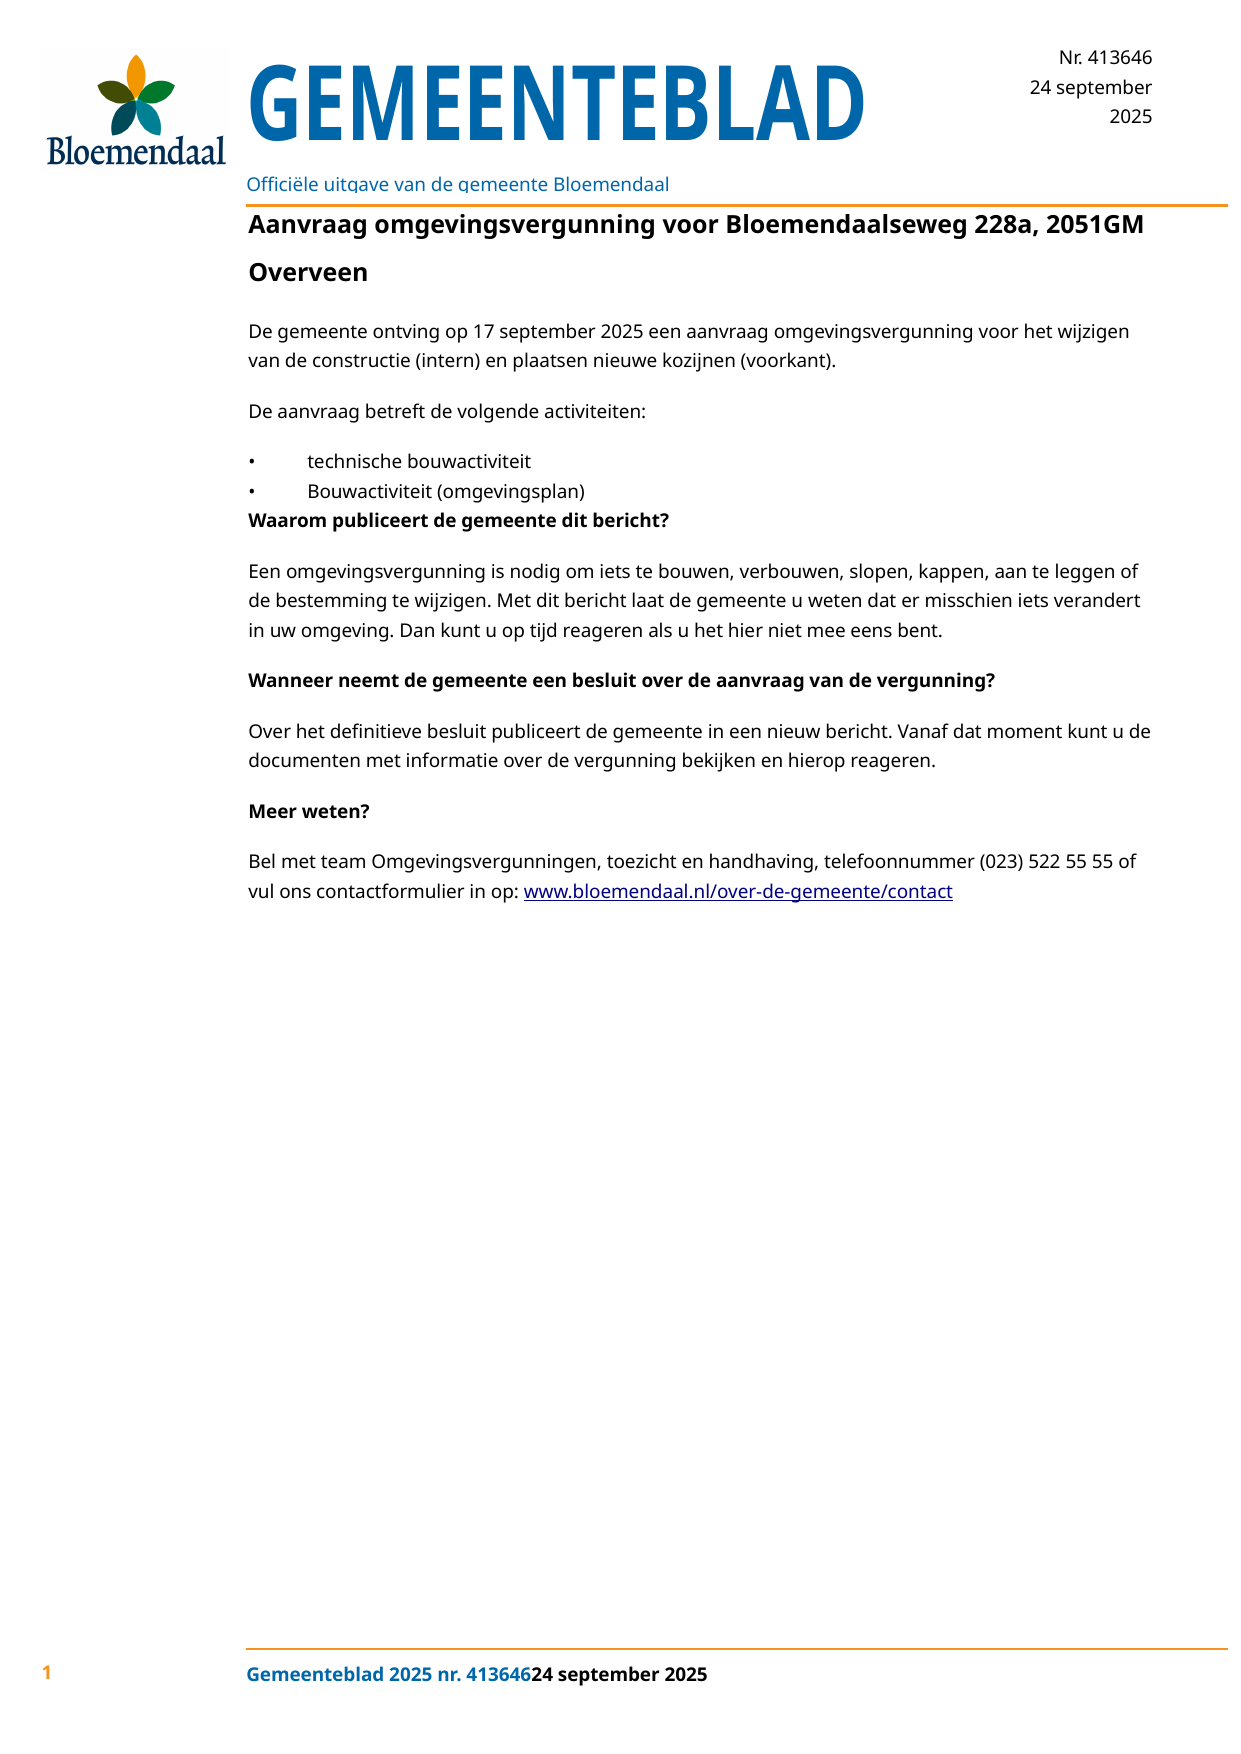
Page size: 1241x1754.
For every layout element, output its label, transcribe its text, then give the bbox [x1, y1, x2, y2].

text De aanvraag betreft de volgende activiteiten: [248, 398, 1152, 424]
text Een omgevingsvergunning is nodig om iets te bouwen, verbouwen, slopen, kappen, aan te leggen of de bestemming te wijzigen. Met dit bericht laat de gemeente u weten dat er misschien iets verandert in uw omgeving. Dan kunt u op tijd reageren als u het hier niet mee eens bent. [248, 558, 1152, 643]
text Over het definitieve besluit publiceert de gemeente in een nieuw bericht. Vanaf dat moment kunt u de documenten met informatie over de vergunning bekijken en hierop reageren. [248, 718, 1152, 773]
picture [41, 47, 231, 172]
text Aanvraag omgevingsvergunning voor Bloemendaalseweg 228a, 2051GM Overveen [248, 207, 1152, 288]
text De gemeente ontving op 17 september 2025 een aanvraag omgevingsvergunning voor het wijzigen van de constructie (intern) en plaatsen nieuwe kozijnen (voorkant). [248, 318, 1152, 373]
text Wanneer neemt de gemeente een besluit over de aanvraag van de vergunning? [248, 667, 1152, 693]
text Waarom publiceert de gemeente dit bericht? [248, 507, 1152, 533]
list Bouwactiviteit (omgevingsplan) [248, 478, 1152, 504]
text Bel met team Omgevingsvergunningen, toezicht en handhaving, telefoonnummer (023) 522 55 55 of vul ons contactformulier in op: www.bloemendaal.nl/over-de-gemeente/contact [248, 848, 1152, 904]
text Meer weten? [248, 798, 1152, 824]
list technische bouwactiviteit [248, 448, 1152, 474]
